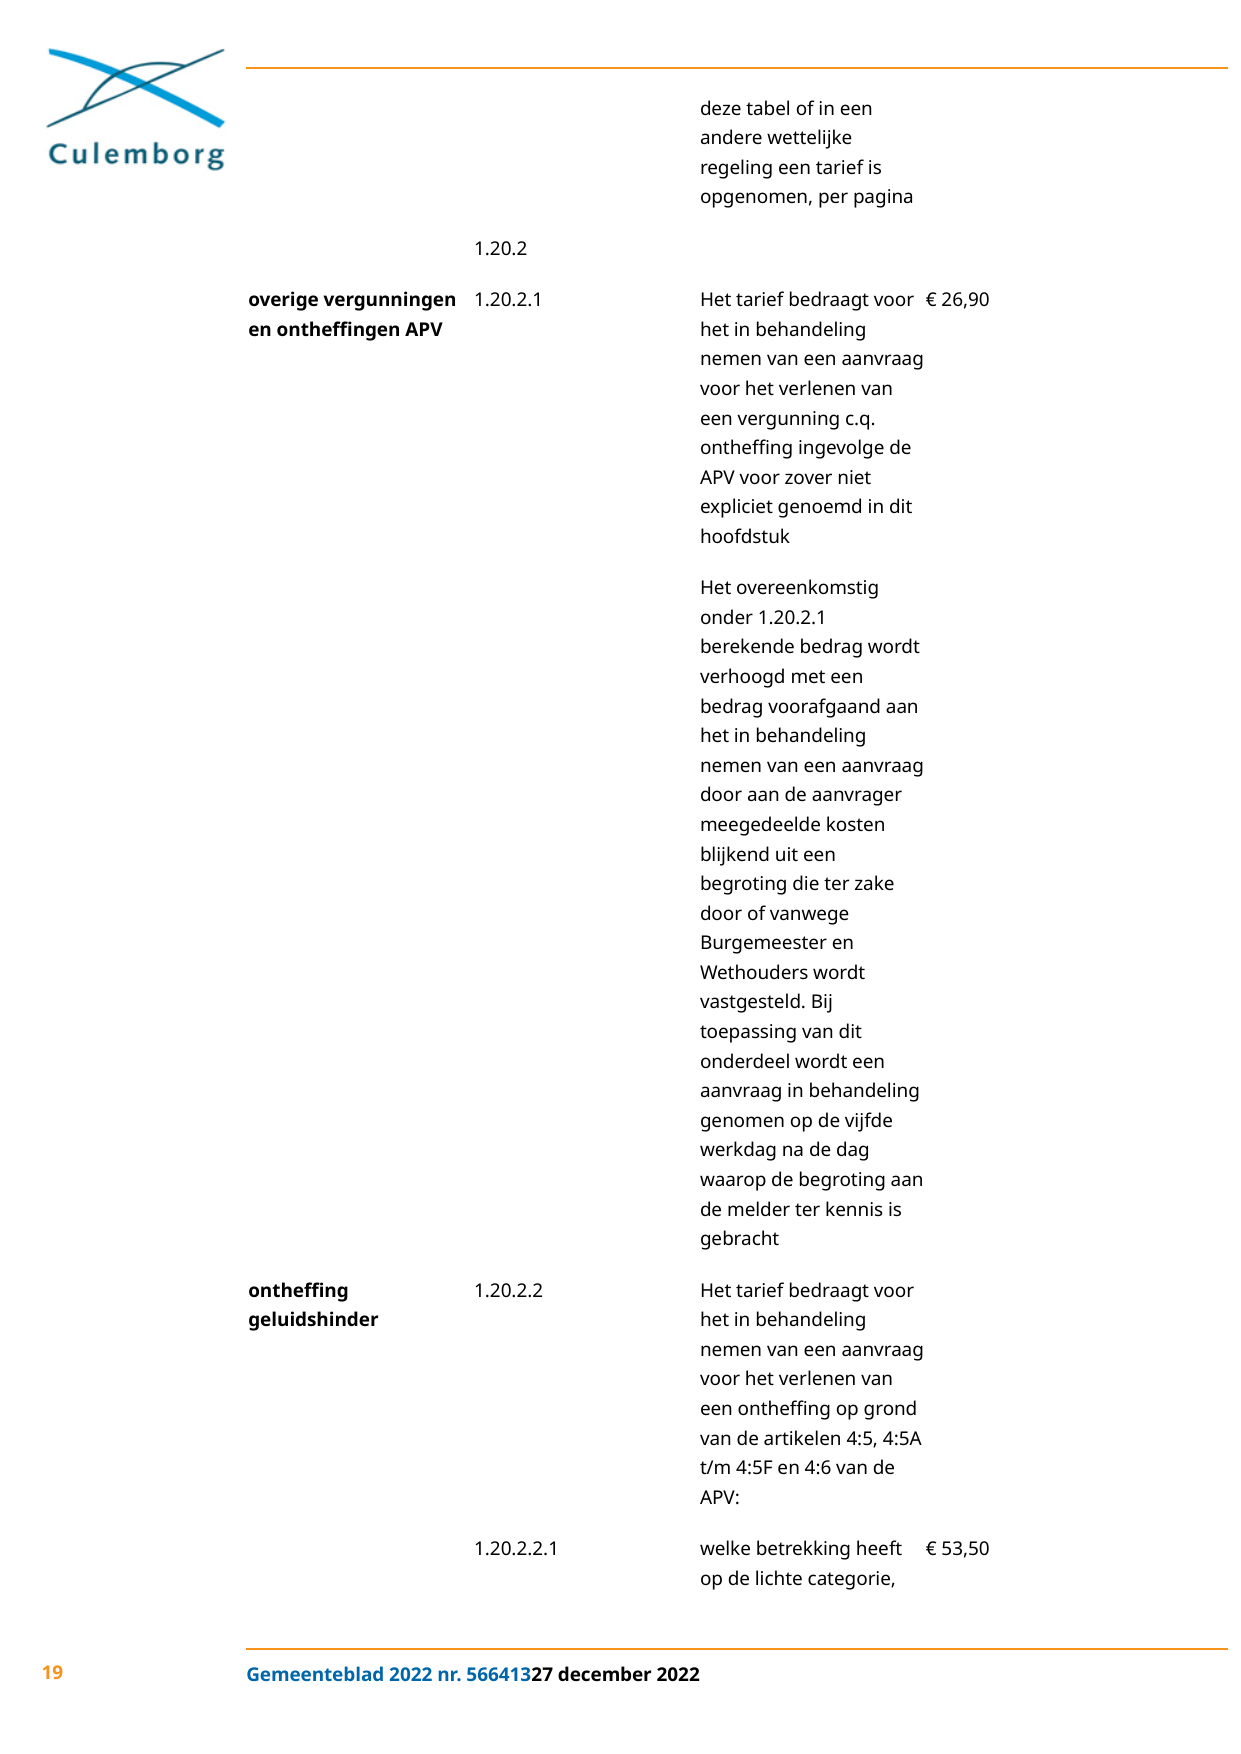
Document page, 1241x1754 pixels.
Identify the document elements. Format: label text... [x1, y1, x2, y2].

table_cell [474, 261, 700, 286]
table_cell [248, 575, 474, 1251]
table_cell [700, 1510, 926, 1535]
table_cell 1.20.2.2.1 [474, 1535, 700, 1591]
table_cell [248, 1510, 474, 1535]
table_cell [474, 95, 700, 209]
table_cell ontheffing geluidshinder [248, 1277, 474, 1510]
table_cell € 26,90 [926, 286, 1152, 549]
table_cell [248, 209, 474, 235]
table_cell [474, 1510, 700, 1535]
table_cell [926, 1251, 1152, 1277]
table_cell Het tarief bedraagt voor het in behandeling nemen van een aanvraag voor het verlenen van een vergunning c.q. ontheffing ingevolge de APV voor zover niet expliciet genoemd in dit hoofdstuk [700, 286, 926, 549]
table_cell [248, 1535, 474, 1591]
table_cell [248, 95, 474, 209]
table_cell [926, 575, 1152, 1251]
table_cell [474, 575, 700, 1251]
table_cell Het overeenkomstig onder 1.20.2.1 berekende bedrag wordt verhoogd met een bedrag voorafgaand aan het in behandeling nemen van een aanvraag door aan de aanvrager meegedeelde kosten blijkend uit een begroting die ter zake door of vanwege Burgemeester en Wethouders wordt vastgesteld. Bij toepassing van dit onderdeel wordt een aanvraag in behandeling genomen op de vijfde werkdag na de dag waarop de begroting aan de melder ter kennis is gebracht [700, 575, 926, 1251]
table_cell [700, 549, 926, 574]
table_cell [248, 261, 474, 286]
table_cell [926, 1510, 1152, 1535]
table_cell [926, 549, 1152, 574]
table_cell [248, 549, 474, 574]
table_cell [700, 1251, 926, 1277]
table_cell welke betrekking heeft op de lichte categorie, [700, 1535, 926, 1591]
table_cell Het tarief bedraagt voor het in behandeling nemen van een aanvraag voor het verlenen van een ontheffing op grond van de artikelen 4:5, 4:5A t/m 4:5F en 4:6 van de APV: [700, 1277, 926, 1510]
table_cell 1.20.2.1 [474, 286, 700, 549]
table_cell [926, 261, 1152, 286]
table_cell [474, 1251, 700, 1277]
table_cell [248, 235, 474, 261]
table_cell [700, 235, 926, 261]
table_cell [926, 1277, 1152, 1510]
table_cell deze tabel of in een andere wettelijke regeling een tarief is opgenomen, per pagina [700, 95, 926, 209]
table_cell [474, 549, 700, 574]
table_cell [474, 209, 700, 235]
table_cell overige vergunningen en ontheffingen APV [248, 286, 474, 549]
table_cell [700, 261, 926, 286]
table_cell 1.20.2 [474, 235, 700, 261]
table_cell [700, 209, 926, 235]
picture [41, 47, 231, 172]
table_cell [926, 95, 1152, 209]
table_cell € 53,50 [926, 1535, 1152, 1591]
table_cell [248, 1251, 474, 1277]
table_cell [926, 235, 1152, 261]
table_cell 1.20.2.2 [474, 1277, 700, 1510]
table_cell [926, 209, 1152, 235]
